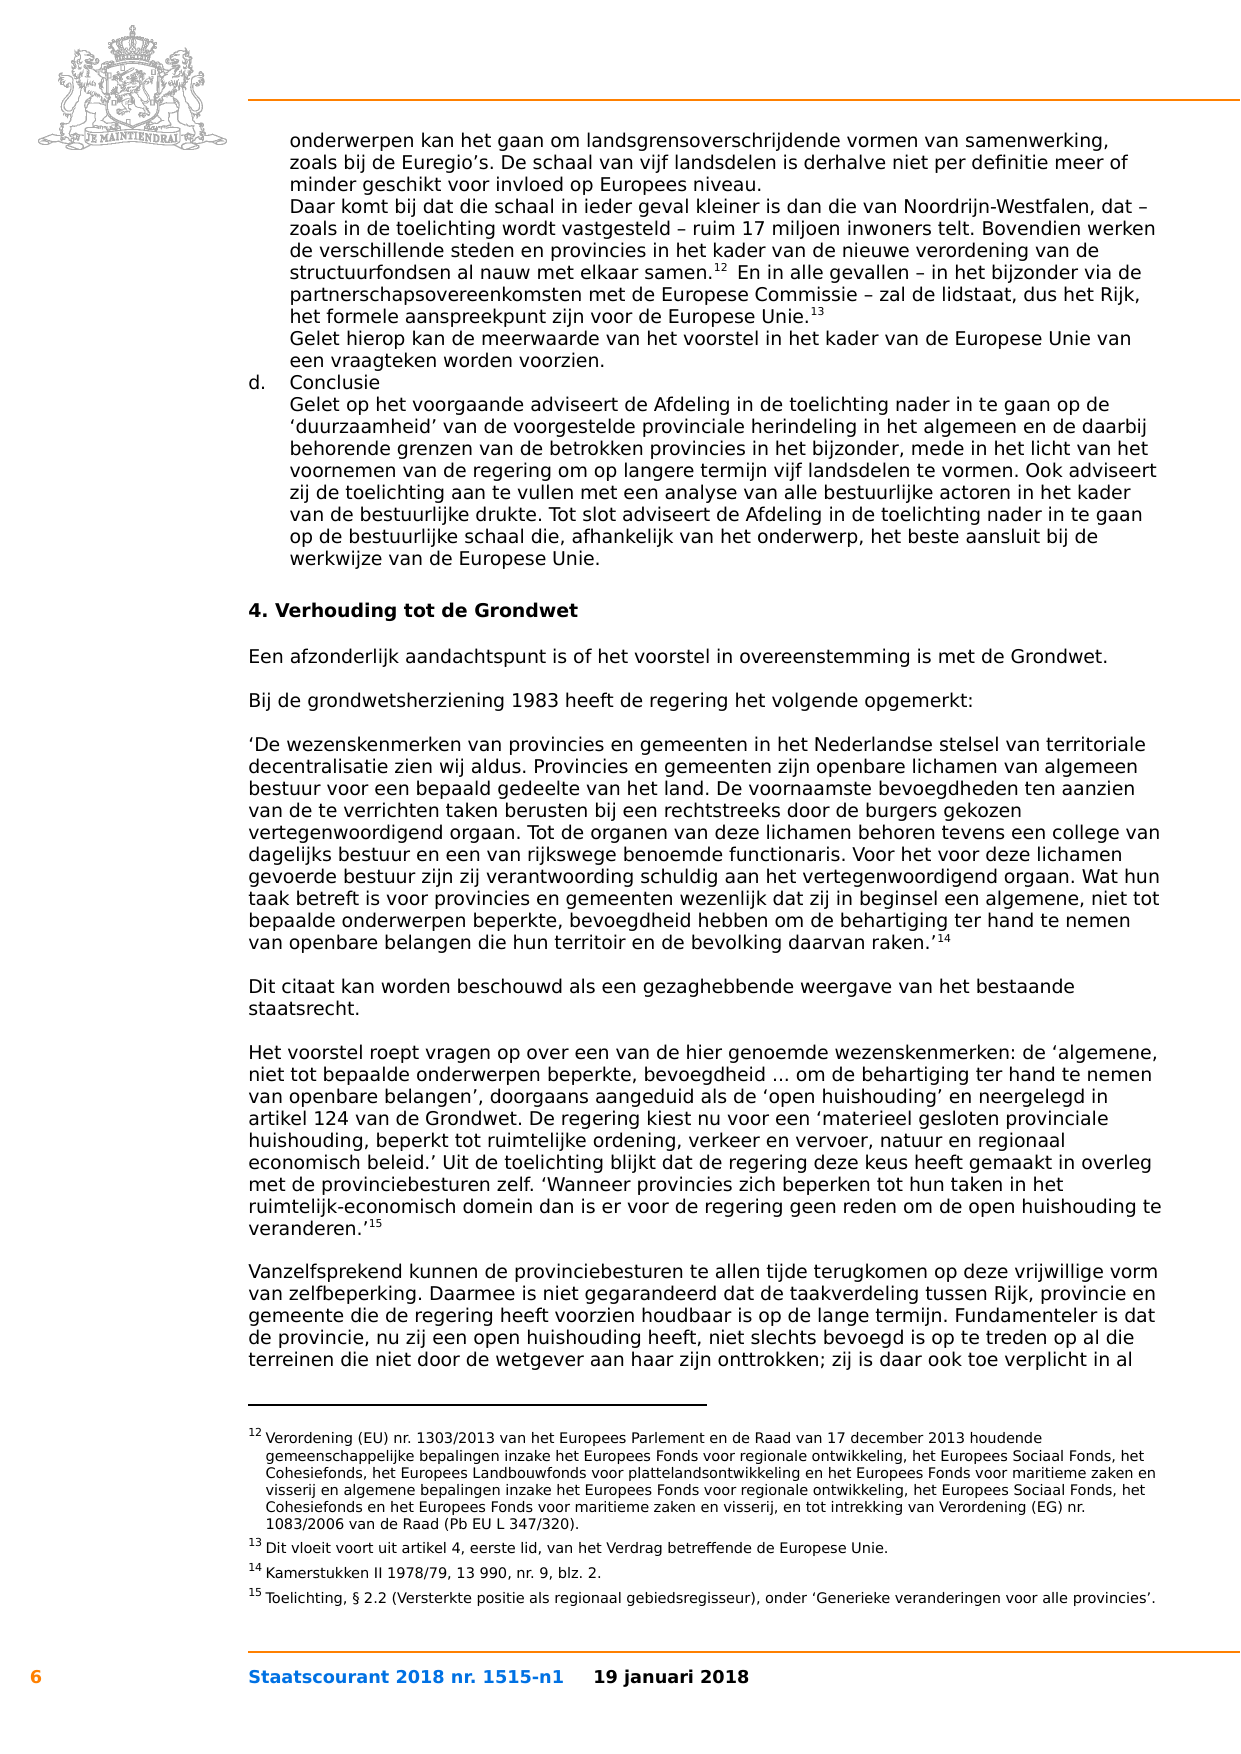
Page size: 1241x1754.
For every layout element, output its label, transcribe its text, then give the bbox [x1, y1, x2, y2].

text Vanzelfsprekend kunnen de provinciebesturen te allen tijde terugkomen op deze vrijwillige vorm van zelfbeperking. Daarmee is niet gegarandeerd dat de taakverdeling tussen Rijk, provincie en gemeente die de regering heeft voorzien houdbaar is op de lange termijn. Fundamenteler is dat de provincie, nu zij een open huishouding heeft, niet slechts bevoegd is op te treden op al die terreinen die niet door de wetgever aan haar zijn onttrokken; zij is daar ook toe verplicht in al [248, 1261, 1163, 1371]
text Gelet op het voorgaande adviseert de Afdeling in de toelichting nader in te gaan op de ‘duurzaamheid’ van de voorgestelde provinciale herindeling in het algemeen en de daarbij behorende grenzen van de betrokken provincies in het bijzonder, mede in het licht van het voornemen van de regering om op langere termijn vijf landsdelen te vormen. Ook adviseert zij de toelichting aan te vullen met een analyse van alle bestuurlijke actoren in het kader van de bestuurlijke drukte. Tot slot adviseert de Afdeling in de toelichting nader in te gaan op de bestuurlijke schaal die, afhankelijk van het onderwerp, het beste aansluit bij de werkwijze van de Europese Unie. [289, 394, 1163, 569]
text Het voorstel roept vragen op over een van de hier genoemde wezenskenmerken: de ‘algemene, niet tot bepaalde onderwerpen beperkte, bevoegdheid ... om de behartiging ter hand te nemen van openbare belangen’, doorgaans aangeduid als de ‘open huishouding’ en neergelegd in artikel 124 van de Grondwet. De regering kiest nu voor een ‘materieel gesloten provinciale huishouding, beperkt tot ruimtelijke ordening, verkeer en vervoer, natuur en regionaal economisch beleid.’ Uit de toelichting blijkt dat de regering deze keus heeft gemaakt in overleg met de provinciebesturen zelf. ‘Wanneer provincies zich beperken tot hun taken in het ruimtelijk-economisch domein dan is er voor de regering geen reden om de open huishouding te veranderen.’ [248, 1042, 1163, 1239]
text Gelet hierop kan de meerwaarde van het voorstel in het kader van de Europese Unie van een vraagteken worden voorzien. [289, 328, 1163, 372]
text Bij de grondwetsherziening 1983 heeft de regering het volgende opgemerkt: [248, 690, 1163, 712]
text Dit citaat kan worden beschouwd als een gezaghebbende weergave van het bestaande staatsrecht. [248, 976, 1163, 1020]
picture [38, 25, 227, 150]
text d. Conclusie [248, 372, 1163, 394]
text Verordening (EU) nr. 1303/2013 van het Europees Parlement en de Raad van 17 december 2013 houdende gemeenschappelijke bepalingen inzake het Europees Fonds voor regionale ontwikkeling, het Europees Sociaal Fonds, het Cohesiefonds, het Europees Landbouwfonds voor plattelandsontwikkeling en het Europees Fonds voor maritieme zaken en visserij en algemene bepalingen inzake het Europees Fonds voor regionale ontwikkeling, het Europees Sociaal Fonds, het Cohesiefonds en het Europees Fonds voor maritieme zaken en visserij, en tot intrekking van Verordening (EG) nr. 1083/2006 van de Raad (Pb EU L 347/320). [248, 1426, 1163, 1533]
text Een afzonderlijk aandachtspunt is of het voorstel in overeenstemming is met de Grondwet. [248, 646, 1163, 668]
text ‘De wezenskenmerken van provincies en gemeenten in het Nederlandse stelsel van territoriale decentralisatie zien wij aldus. Provincies en gemeenten zijn openbare lichamen van algemeen bestuur voor een bepaald gedeelte van het land. De voornaamste bevoegdheden ten aanzien van de te verrichten taken berusten bij een rechtstreeks door de burgers gekozen vertegenwoordigend orgaan. Tot de organen van deze lichamen behoren tevens een college van dagelijks bestuur en een van rijkswege benoemde functionaris. Voor het voor deze lichamen gevoerde bestuur zijn zij verantwoording schuldig aan het vertegenwoordigend orgaan. Wat hun taak betreft is voor provincies en gemeenten wezenlijk dat zij in beginsel een algemene, niet tot bepaalde onderwerpen beperkte, bevoegdheid hebben om de behartiging ter hand te nemen van openbare belangen die hun territoir en de bevolking daarvan raken.’ [248, 734, 1163, 954]
text Kamerstukken II 1978/79, 13 990, nr. 9, blz. 2. [248, 1561, 1163, 1583]
text onderwerpen kan het gaan om landsgrensoverschrijdende vormen van samenwerking, zoals bij de Euregio’s. De schaal van vijf landsdelen is derhalve niet per definitie meer of minder geschikt voor invloed op Europees niveau. [289, 130, 1163, 196]
subtitle 4. Verhouding tot de Grondwet [248, 599, 1163, 621]
text Daar komt bij dat die schaal in ieder geval kleiner is dan die van Noordrijn-Westfalen, dat – zoals in de toelichting wordt vastgesteld – ruim 17 miljoen inwoners telt. Bovendien werken de verschillende steden en provincies in het kader van de nieuwe verordening van de structuurfondsen al nauw met elkaar samen. En in alle gevallen – in het bijzonder via de partnerschapsovereenkomsten met de Europese Commissie – zal de lidstaat, dus het Rijk, het formele aanspreekpunt zijn voor de Europese Unie. [289, 196, 1163, 328]
text Toelichting, § 2.2 (Versterkte positie als regionaal gebiedsregisseur), onder ‘Generieke veranderingen voor alle provincies’. [248, 1586, 1163, 1608]
text Dit vloeit voort uit artikel 4, eerste lid, van het Verdrag betreffende de Europese Unie. [248, 1536, 1163, 1558]
